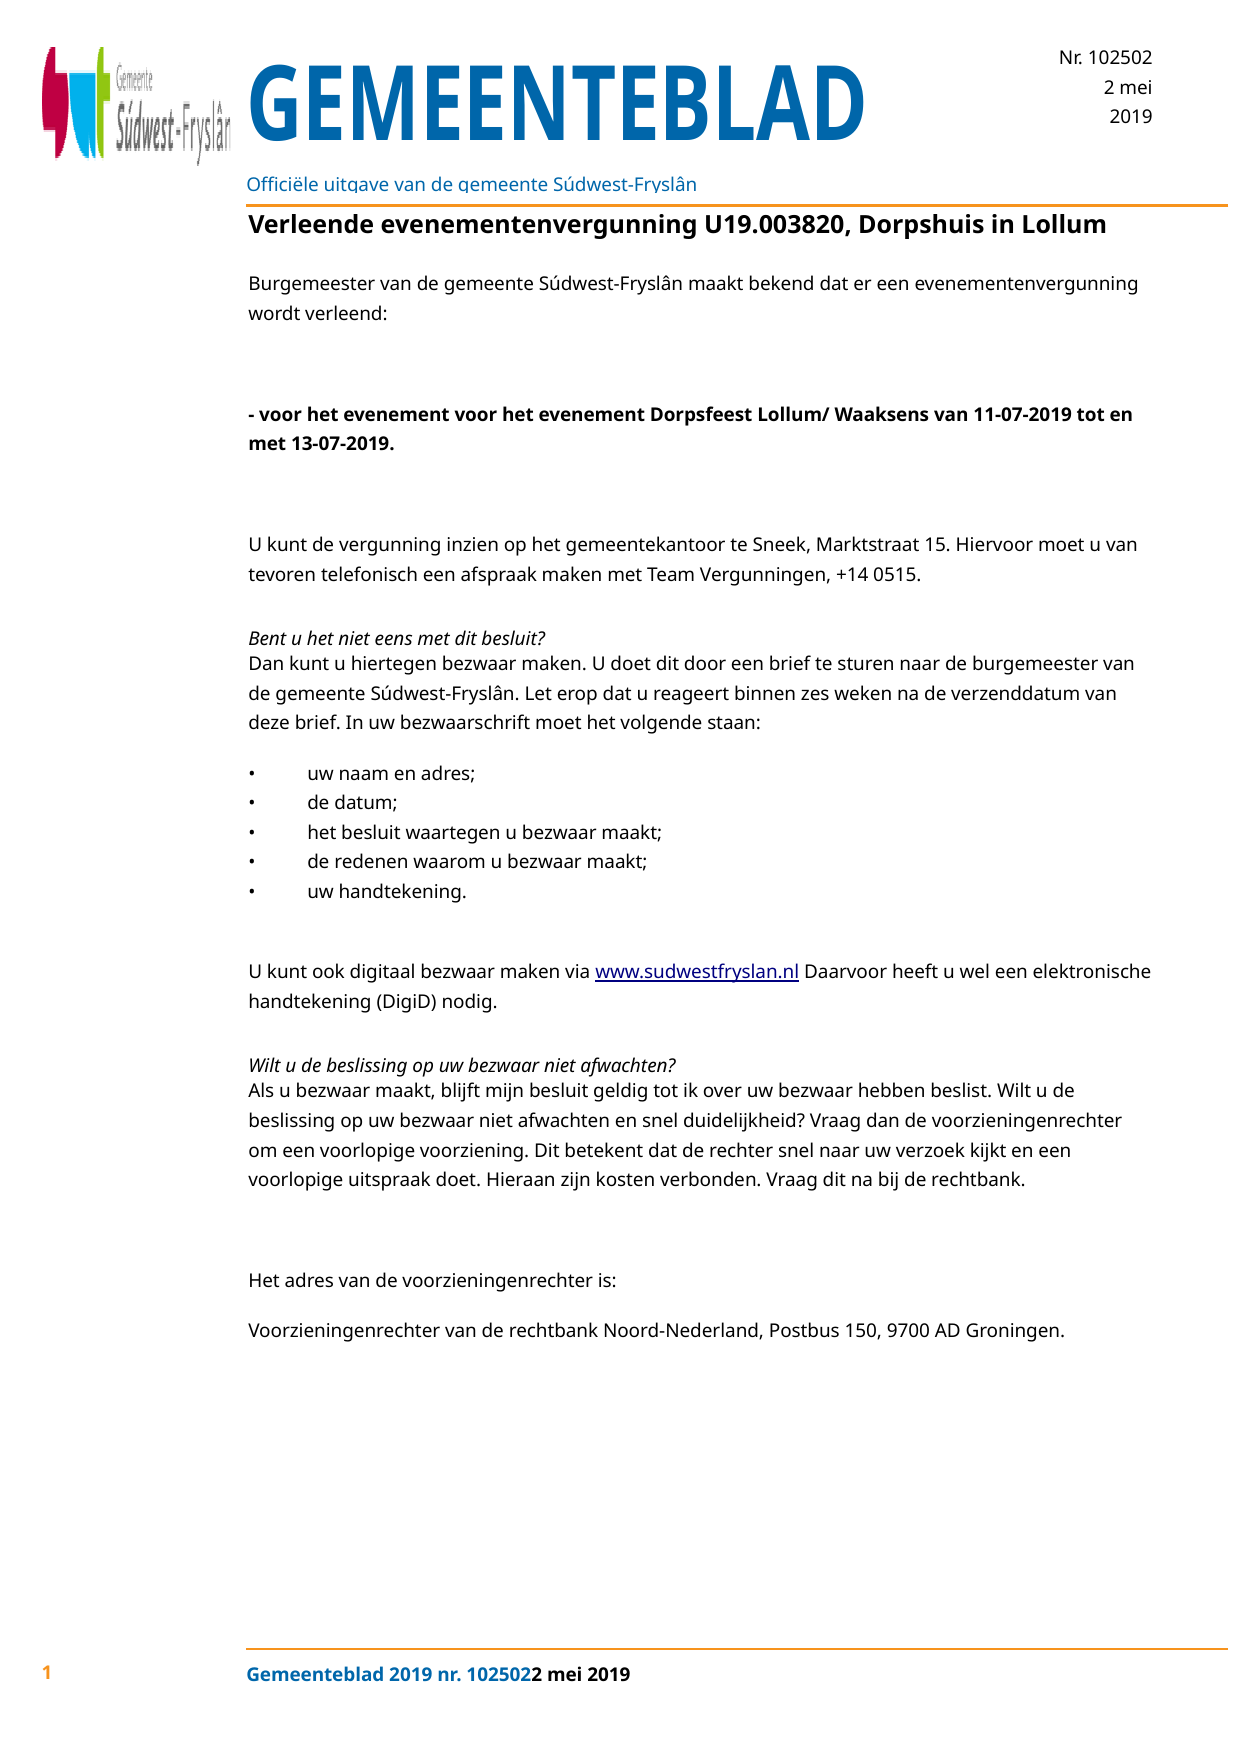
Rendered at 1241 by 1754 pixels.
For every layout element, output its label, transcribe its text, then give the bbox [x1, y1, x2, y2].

text Het adres van de voorzieningenrechter is: [248, 1267, 1152, 1293]
list uw handtekening. [248, 878, 1152, 904]
text Dan kunt u hiertegen bezwaar maken. U doet dit door een brief te sturen naar de burgemeester van de gemeente Súdwest-Fryslân. Let erop dat u reageert binnen zes weken na de verzenddatum van deze brief. In uw bezwaarschrift moet het volgende staan: [248, 650, 1152, 735]
text Voorzieningenrechter van de rechtbank Noord-Nederland, Postbus 150, 9700 AD Groningen. [248, 1318, 1152, 1343]
picture [41, 47, 231, 172]
text Bent u het niet eens met dit besluit? [248, 625, 1152, 650]
text U kunt de vergunning inzien op het gemeentekantoor te Sneek, Marktstraat 15. Hiervoor moet u van tevoren telefonisch een afspraak maken met Team Vergunningen, +14 0515. [248, 531, 1152, 586]
text Verleende evenementenvergunning U19.003820, Dorpshuis in Lollum [248, 207, 1152, 241]
list het besluit waartegen u bezwaar maakt; [248, 819, 1152, 845]
text U kunt ook digitaal bezwaar maken via www.sudwestfryslan.nl Daarvoor heeft u wel een elektronische handtekening (DigiD) nodig. [248, 958, 1152, 1014]
list uw naam en adres; [248, 760, 1152, 786]
text Als u bezwaar maakt, blijft mijn besluit geldig tot ik over uw bezwaar hebben beslist. Wilt u de beslissing op uw bezwaar niet afwachten en snel duidelijkheid? Vraag dan de voorzieningenrechter om een voorlopige voorziening. Dit betekent dat de rechter snel naar uw verzoek kijkt en een voorlopige uitspraak doet. Hieraan zijn kosten verbonden. Vraag dit na bij de rechtbank. [248, 1078, 1152, 1192]
list de datum; [248, 789, 1152, 815]
list de redenen waarom u bezwaar maakt; [248, 849, 1152, 874]
text Burgemeester van de gemeente Súdwest-Fryslân maakt bekend dat er een evenementenvergunning wordt verleend: [248, 270, 1152, 326]
text - voor het evenement voor het evenement Dorpsfeest Lollum/ Waaksens van 11-07-2019 tot en met 13-07-2019. [248, 401, 1152, 456]
text Wilt u de beslissing op uw bezwaar niet afwachten? [248, 1052, 1152, 1078]
